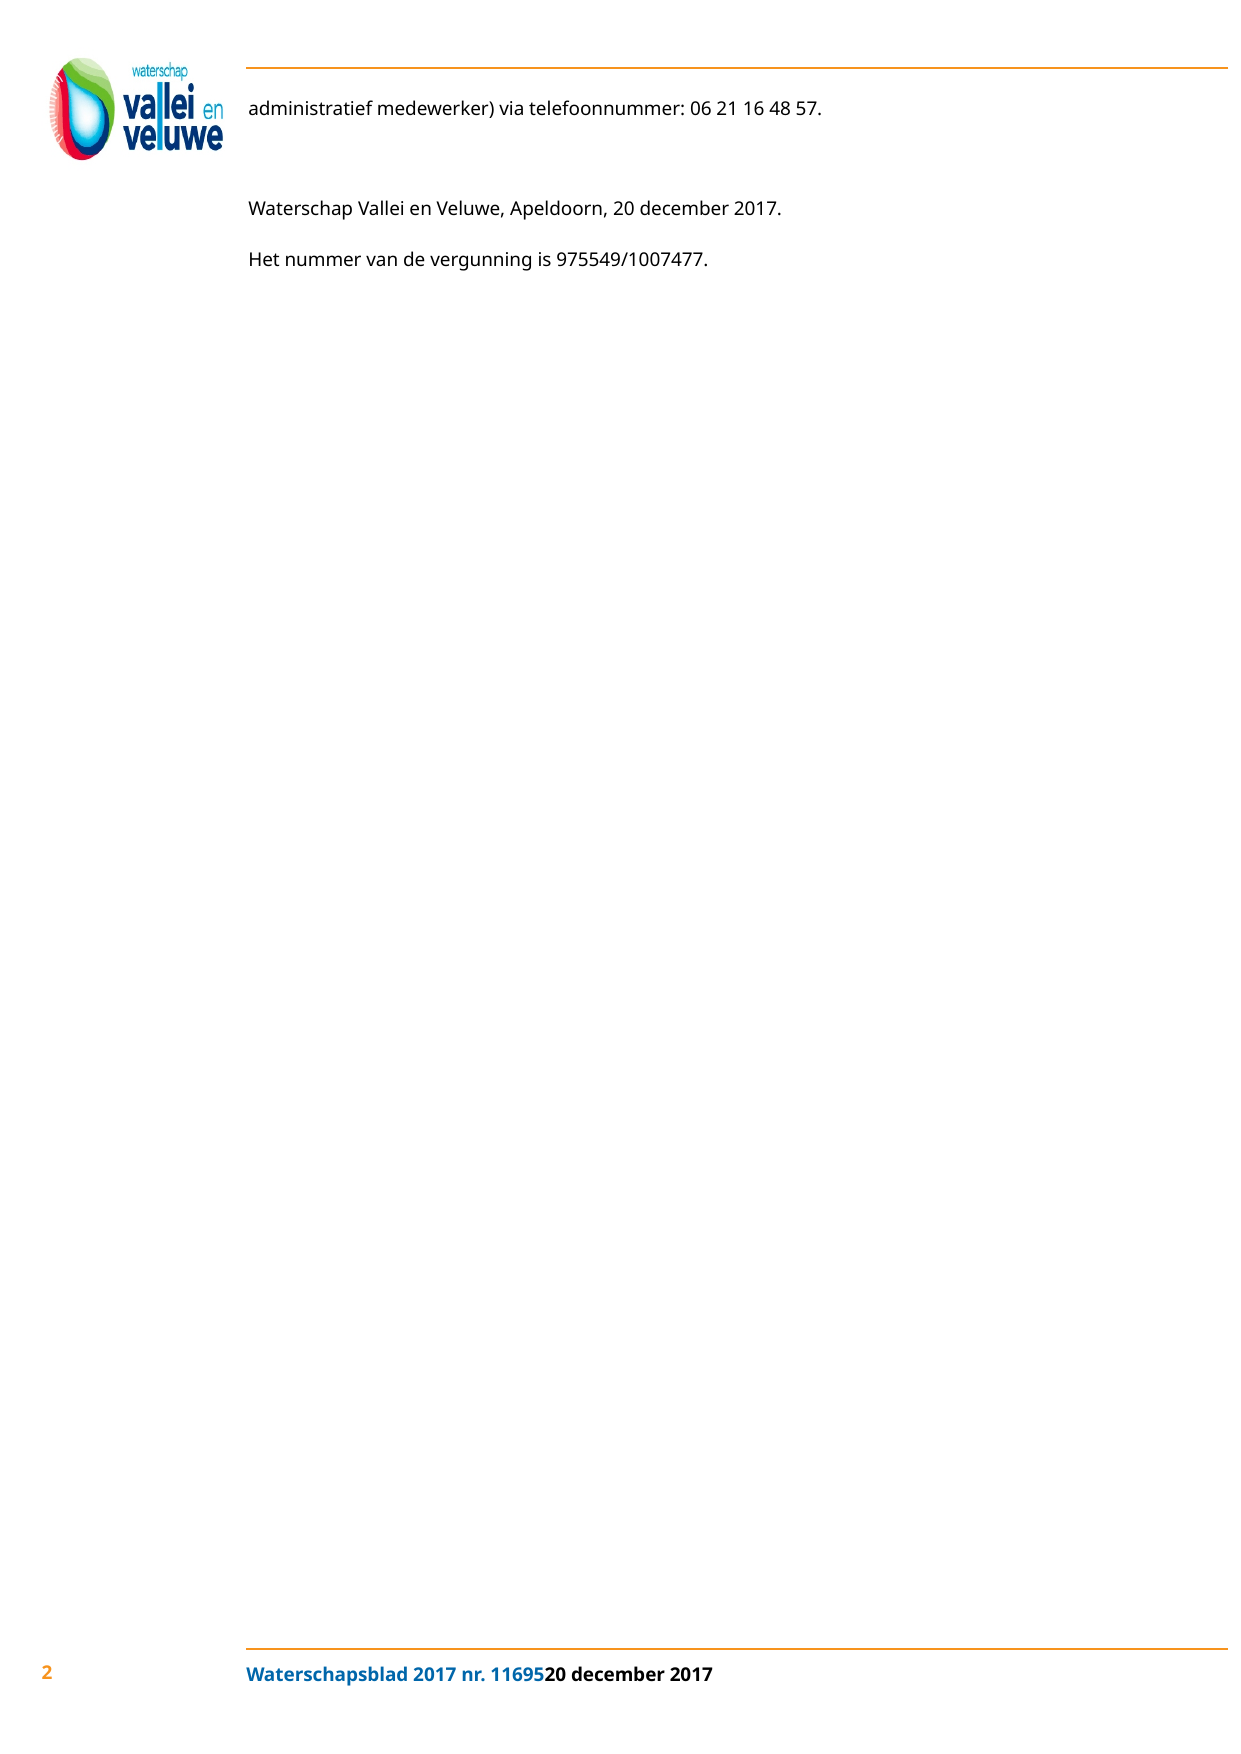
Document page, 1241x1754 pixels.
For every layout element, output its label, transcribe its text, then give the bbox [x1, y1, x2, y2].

picture [41, 47, 231, 172]
text Waterschap Vallei en Veluwe, Apeldoorn, 20 december 2017. [248, 196, 1152, 221]
text administratief medewerker) via telefoonnummer: 06 21 16 48 57. [248, 95, 1152, 121]
text Het nummer van de vergunning is 975549/1007477. [248, 246, 1152, 272]
